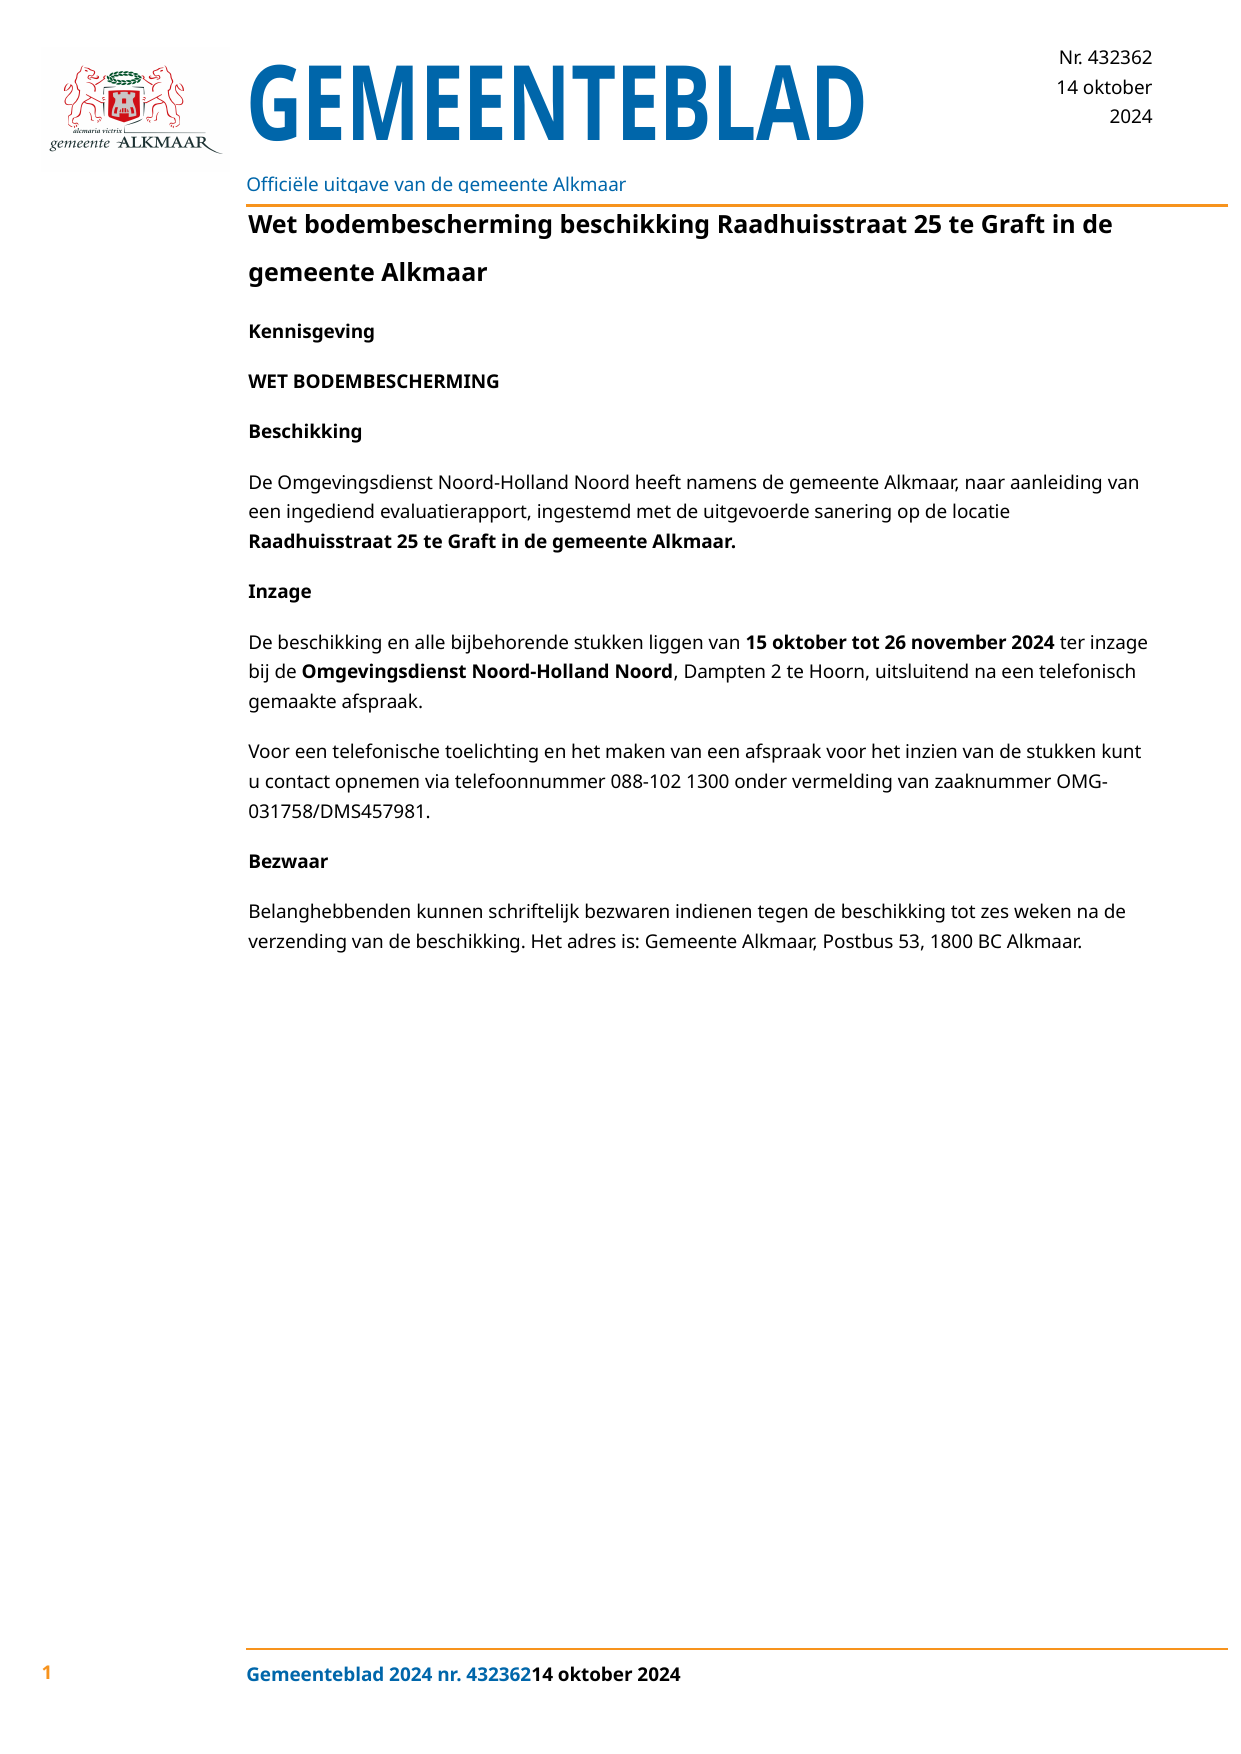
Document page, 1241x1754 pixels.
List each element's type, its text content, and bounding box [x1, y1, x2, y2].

text Belanghebbenden kunnen schriftelijk bezwaren indienen tegen de beschikking tot zes weken na de verzending van de beschikking. Het adres is: Gemeente Alkmaar, Postbus 53, 1800 BC Alkmaar. [248, 899, 1152, 954]
picture [41, 47, 231, 172]
text De beschikking en alle bijbehorende stukken liggen van 15 oktober tot 26 november 2024 ter inzage bij de Omgevingsdienst Noord-Holland Noord, Dampten 2 te Hoorn, uitsluitend na een telefonisch gemaakte afspraak. [248, 629, 1152, 714]
text Beschikking [248, 419, 1152, 444]
text Kennisgeving [248, 318, 1152, 344]
text WET BODEMBESCHERMING [248, 368, 1152, 394]
text Wet bodembescherming beschikking Raadhuisstraat 25 te Graft in de gemeente Alkmaar [248, 207, 1152, 288]
text Voor een telefonische toelichting en het maken van een afspraak voor het inzien van de stukken kunt u contact opnemen via telefoonnummer 088-102 1300 onder vermelding van zaaknummer OMG-031758/DMS457981. [248, 739, 1152, 824]
text De Omgevingsdienst Noord-Holland Noord heeft namens de gemeente Alkmaar, naar aanleiding van een ingediend evaluatierapport, ingestemd met de uitgevoerde sanering op de locatie Raadhuisstraat 25 te Graft in de gemeente Alkmaar. [248, 469, 1152, 554]
text Bezwaar [248, 848, 1152, 874]
text Inzage [248, 579, 1152, 604]
